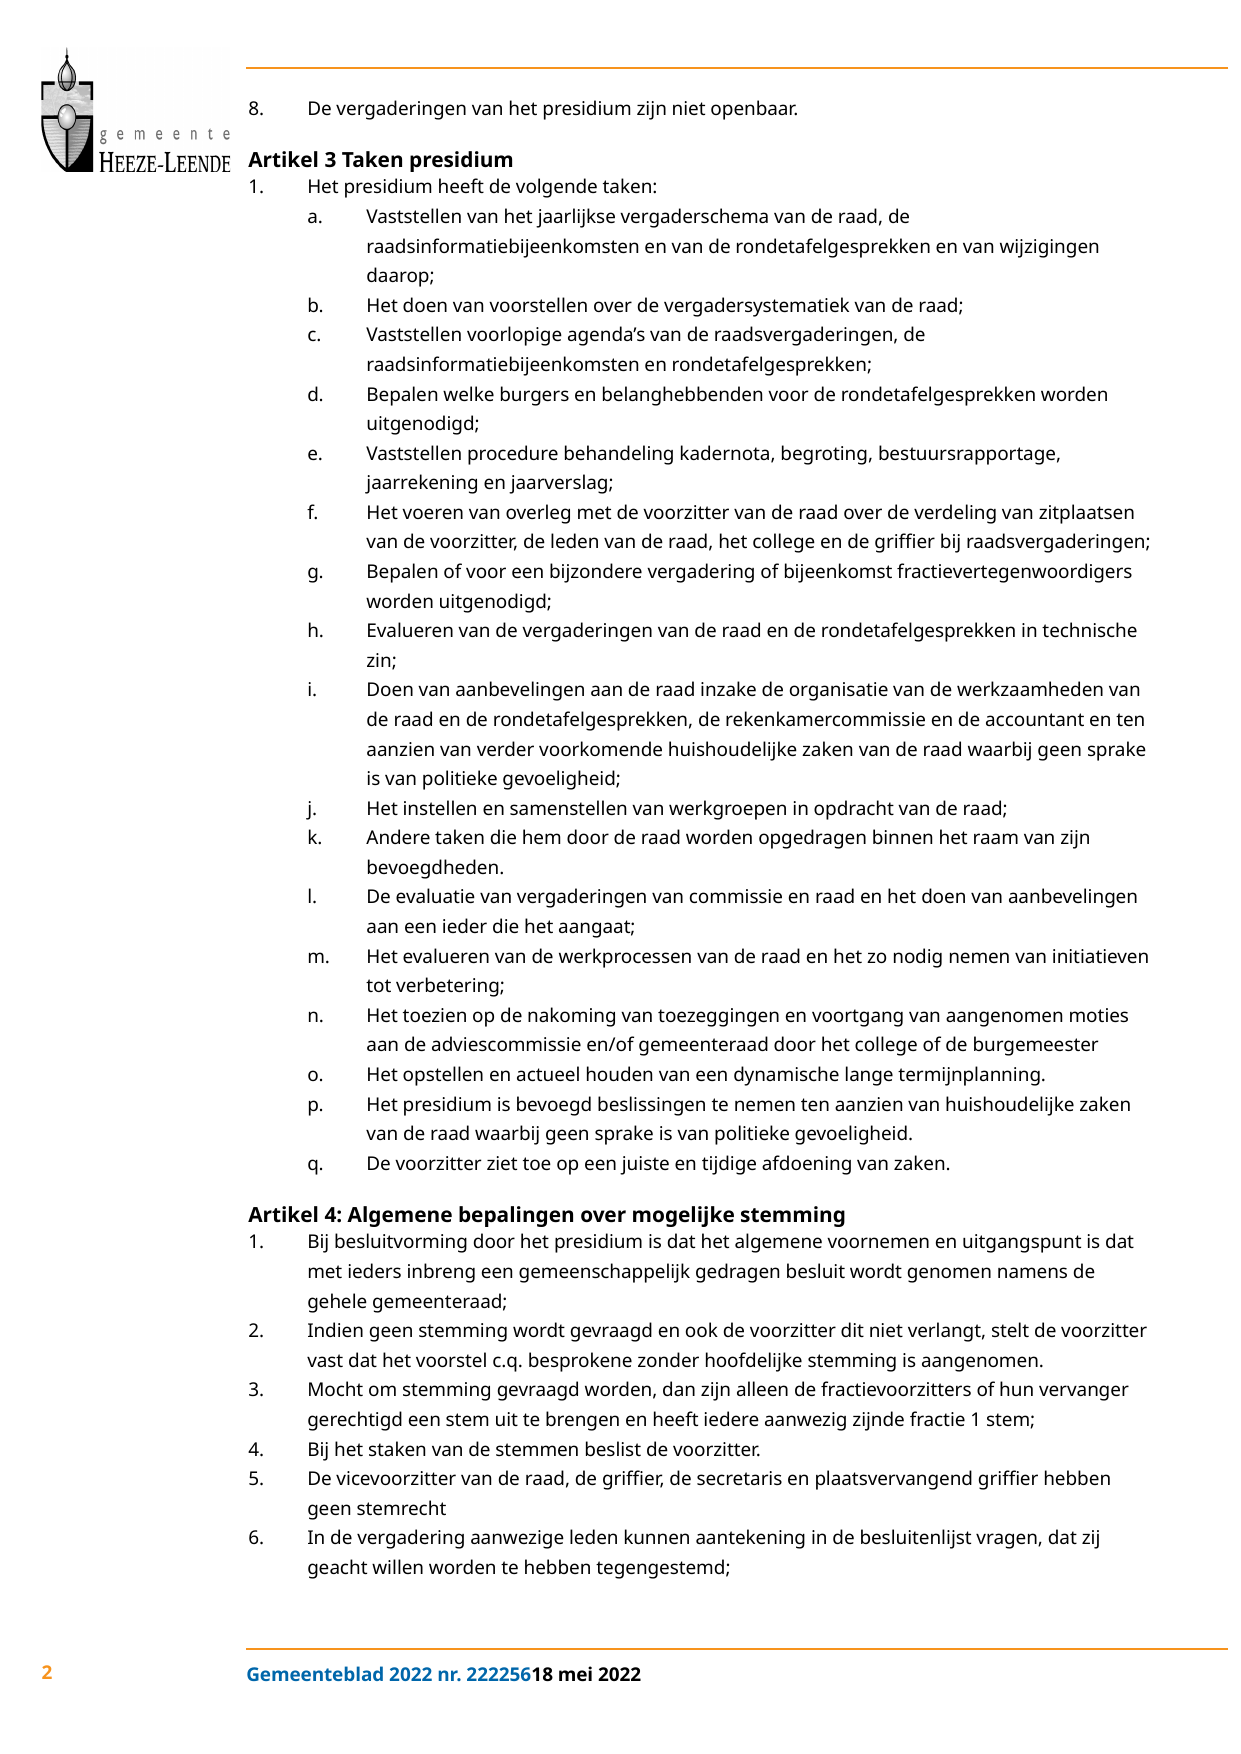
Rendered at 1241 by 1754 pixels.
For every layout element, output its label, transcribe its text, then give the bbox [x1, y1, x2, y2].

list Vaststellen voorlopige agenda’s van de raadsvergaderingen, de raadsinformatiebijeenkomsten en rondetafelgesprekken; [307, 322, 1152, 377]
list Bij besluitvorming door het presidium is dat het algemene voornemen en uitgangspunt is dat met ieders inbreng een gemeenschappelijk gedragen besluit wordt genomen namens de gehele gemeenteraad; [248, 1229, 1152, 1314]
list Het opstellen en actueel houden van een dynamische lange termijnplanning. [307, 1061, 1152, 1087]
picture [41, 47, 231, 172]
list Mocht om stemming gevraagd worden, dan zijn alleen de fractievoorzitters of hun vervanger gerechtigd een stem uit te brengen en heeft iedere aanwezig zijnde fractie 1 stem; [248, 1377, 1152, 1432]
list Bepalen of voor een bijzondere vergadering of bijeenkomst fractievertegenwoordigers worden uitgenodigd; [307, 558, 1152, 613]
text Artikel 4: Algemene bepalingen over mogelijke stemming [248, 1200, 1152, 1229]
list Het instellen en samenstellen van werkgroepen in opdracht van de raad; [307, 795, 1152, 821]
list Doen van aanbevelingen aan de raad inzake de organisatie van de werkzaamheden van de raad en de rondetafelgesprekken, de rekenkamercommissie en de accountant en ten aanzien van verder voorkomende huishoudelijke zaken van de raad waarbij geen sprake is van politieke gevoeligheid; [307, 677, 1152, 791]
list De vicevoorzitter van de raad, de griffier, de secretaris en plaatsvervangend griffier hebben geen stemrecht [248, 1465, 1152, 1521]
list Andere taken die hem door de raad worden opgedragen binnen het raam van zijn bevoegdheden. [307, 824, 1152, 880]
list Indien geen stemming wordt gevraagd en ook de voorzitter dit niet verlangt, stelt de voorzitter vast dat het voorstel c.q. besprokene zonder hoofdelijke stemming is aangenomen. [248, 1317, 1152, 1373]
list Bepalen welke burgers en belanghebbenden voor de rondetafelgesprekken worden uitgenodigd; [307, 381, 1152, 436]
list Het doen van voorstellen over de vergadersystematiek van de raad; [307, 292, 1152, 318]
list Het evalueren van de werkprocessen van de raad en het zo nodig nemen van initiatieven tot verbetering; [307, 943, 1152, 998]
list Het toezien op de nakoming van toezeggingen en voortgang van aangenomen moties aan de adviescommissie en/of gemeenteraad door het college of de burgemeester [307, 1002, 1152, 1057]
list De vergaderingen van het presidium zijn niet openbaar. [248, 95, 1152, 121]
list De evaluatie van vergaderingen van commissie en raad en het doen van aanbevelingen aan een ieder die het aangaat; [307, 884, 1152, 939]
list Evalueren van de vergaderingen van de raad en de rondetafelgesprekken in technische zin; [307, 617, 1152, 673]
list De voorzitter ziet toe op een juiste en tijdige afdoening van zaken. [307, 1150, 1152, 1176]
list Vaststellen procedure behandeling kadernota, begroting, bestuursrapportage, jaarrekening en jaarverslag; [307, 440, 1152, 495]
list Het presidium heeft de volgende taken: [248, 174, 1152, 199]
list In de vergadering aanwezige leden kunnen aantekening in de besluitenlijst vragen, dat zij geacht willen worden te hebben tegengestemd; [248, 1524, 1152, 1580]
text Artikel 3 Taken presidium [248, 145, 1152, 174]
list Bij het staken van de stemmen beslist de voorzitter. [248, 1436, 1152, 1462]
list Vaststellen van het jaarlijkse vergaderschema van de raad, de raadsinformatiebijeenkomsten en van de rondetafelgesprekken en van wijzigingen daarop; [307, 203, 1152, 288]
list Het presidium is bevoegd beslissingen te nemen ten aanzien van huishoudelijke zaken van de raad waarbij geen sprake is van politieke gevoeligheid. [307, 1091, 1152, 1146]
list Het voeren van overleg met de voorzitter van de raad over de verdeling van zitplaatsen van de voorzitter, de leden van de raad, het college en de griffier bij raadsvergaderingen; [307, 499, 1152, 554]
